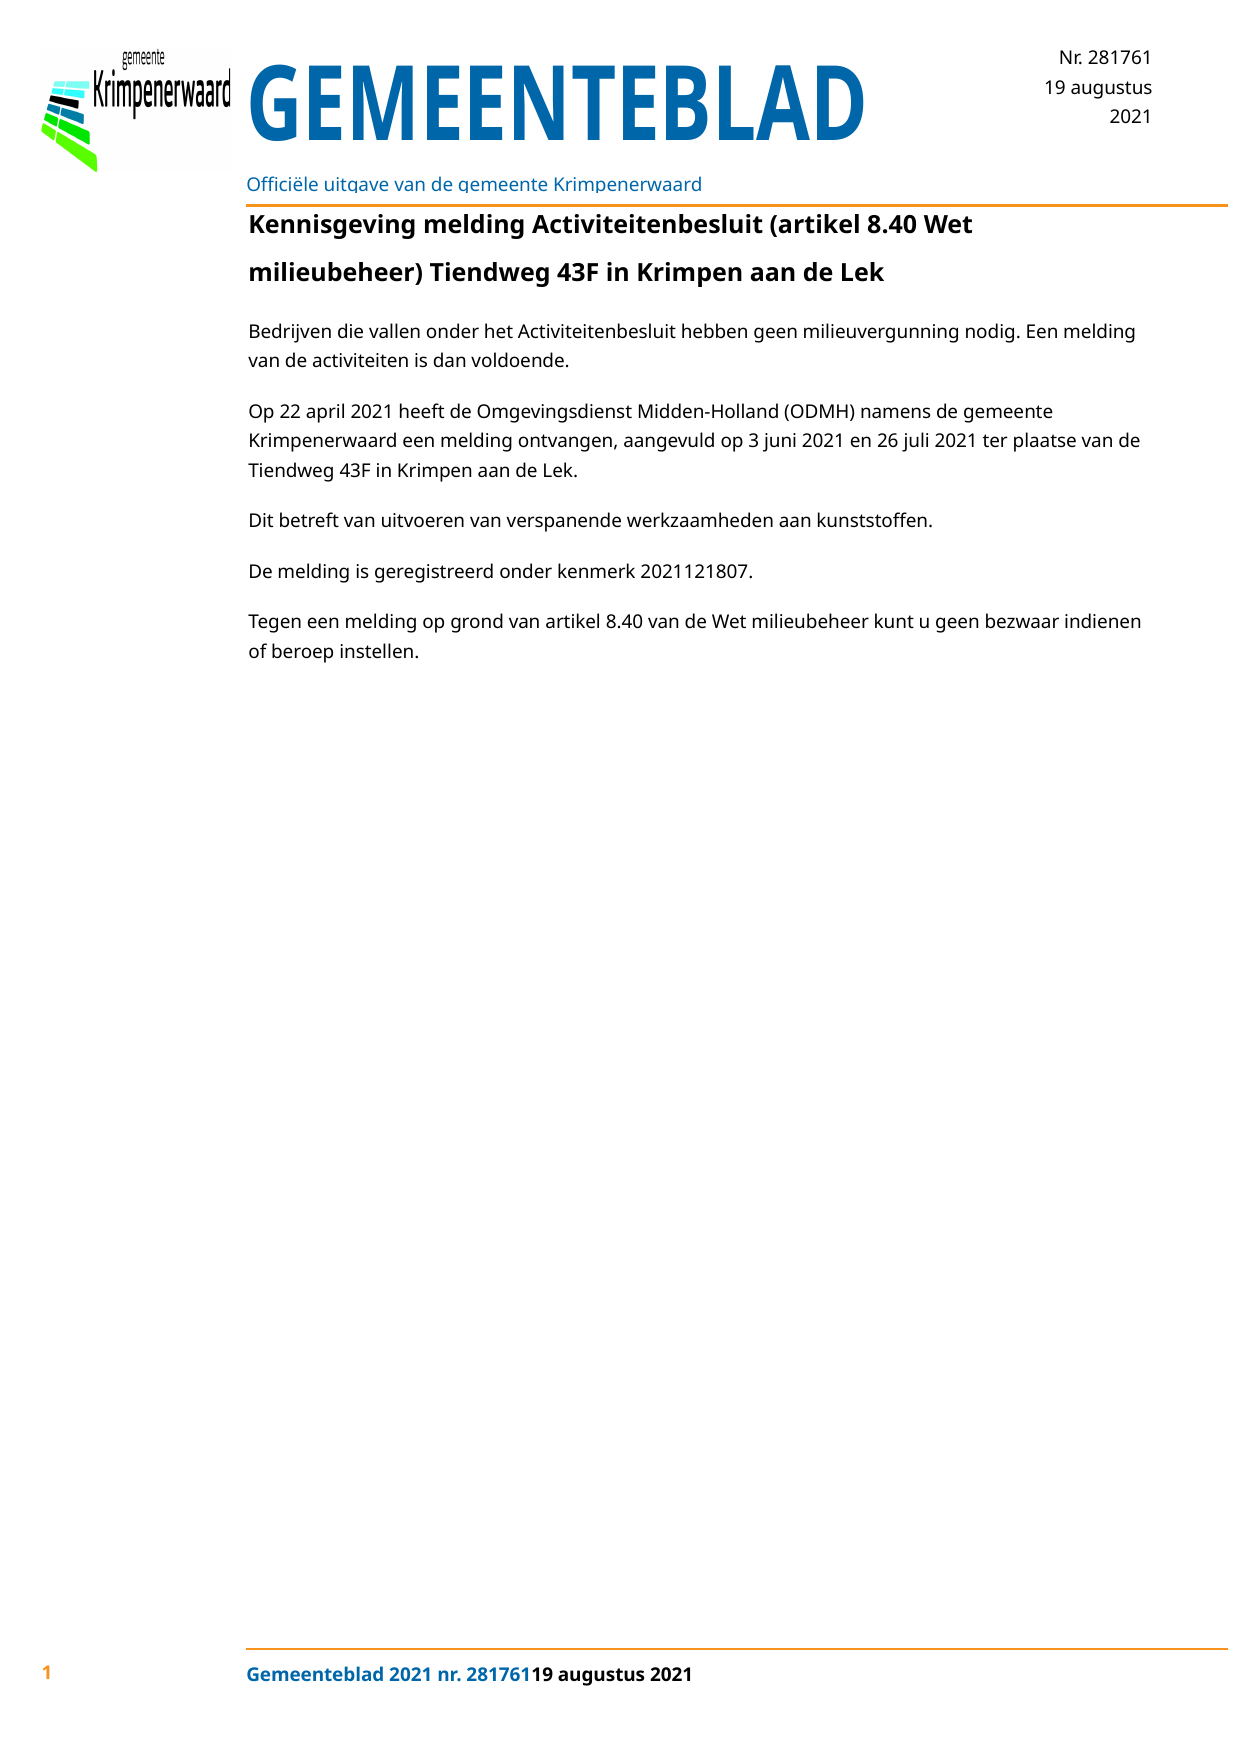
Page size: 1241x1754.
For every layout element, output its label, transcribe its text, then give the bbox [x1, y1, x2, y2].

text Tegen een melding op grond van artikel 8.40 van de Wet milieubeheer kunt u geen bezwaar indienen of beroep instellen. [248, 608, 1152, 664]
text Kennisgeving melding Activiteitenbesluit (artikel 8.40 Wet milieubeheer) Tiendweg 43F in Krimpen aan de Lek [248, 207, 1152, 288]
text Dit betreft van uitvoeren van verspanende werkzaamheden aan kunststoffen. [248, 507, 1152, 533]
picture [41, 47, 231, 172]
text Op 22 april 2021 heeft de Omgevingsdienst Midden-Holland (ODMH) namens de gemeente Krimpenerwaard een melding ontvangen, aangevuld op 3 juni 2021 en 26 juli 2021 ter plaatse van de Tiendweg 43F in Krimpen aan de Lek. [248, 398, 1152, 483]
text Bedrijven die vallen onder het Activiteitenbesluit hebben geen milieuvergunning nodig. Een melding van de activiteiten is dan voldoende. [248, 318, 1152, 373]
text De melding is geregistreerd onder kenmerk 2021121807. [248, 558, 1152, 584]
